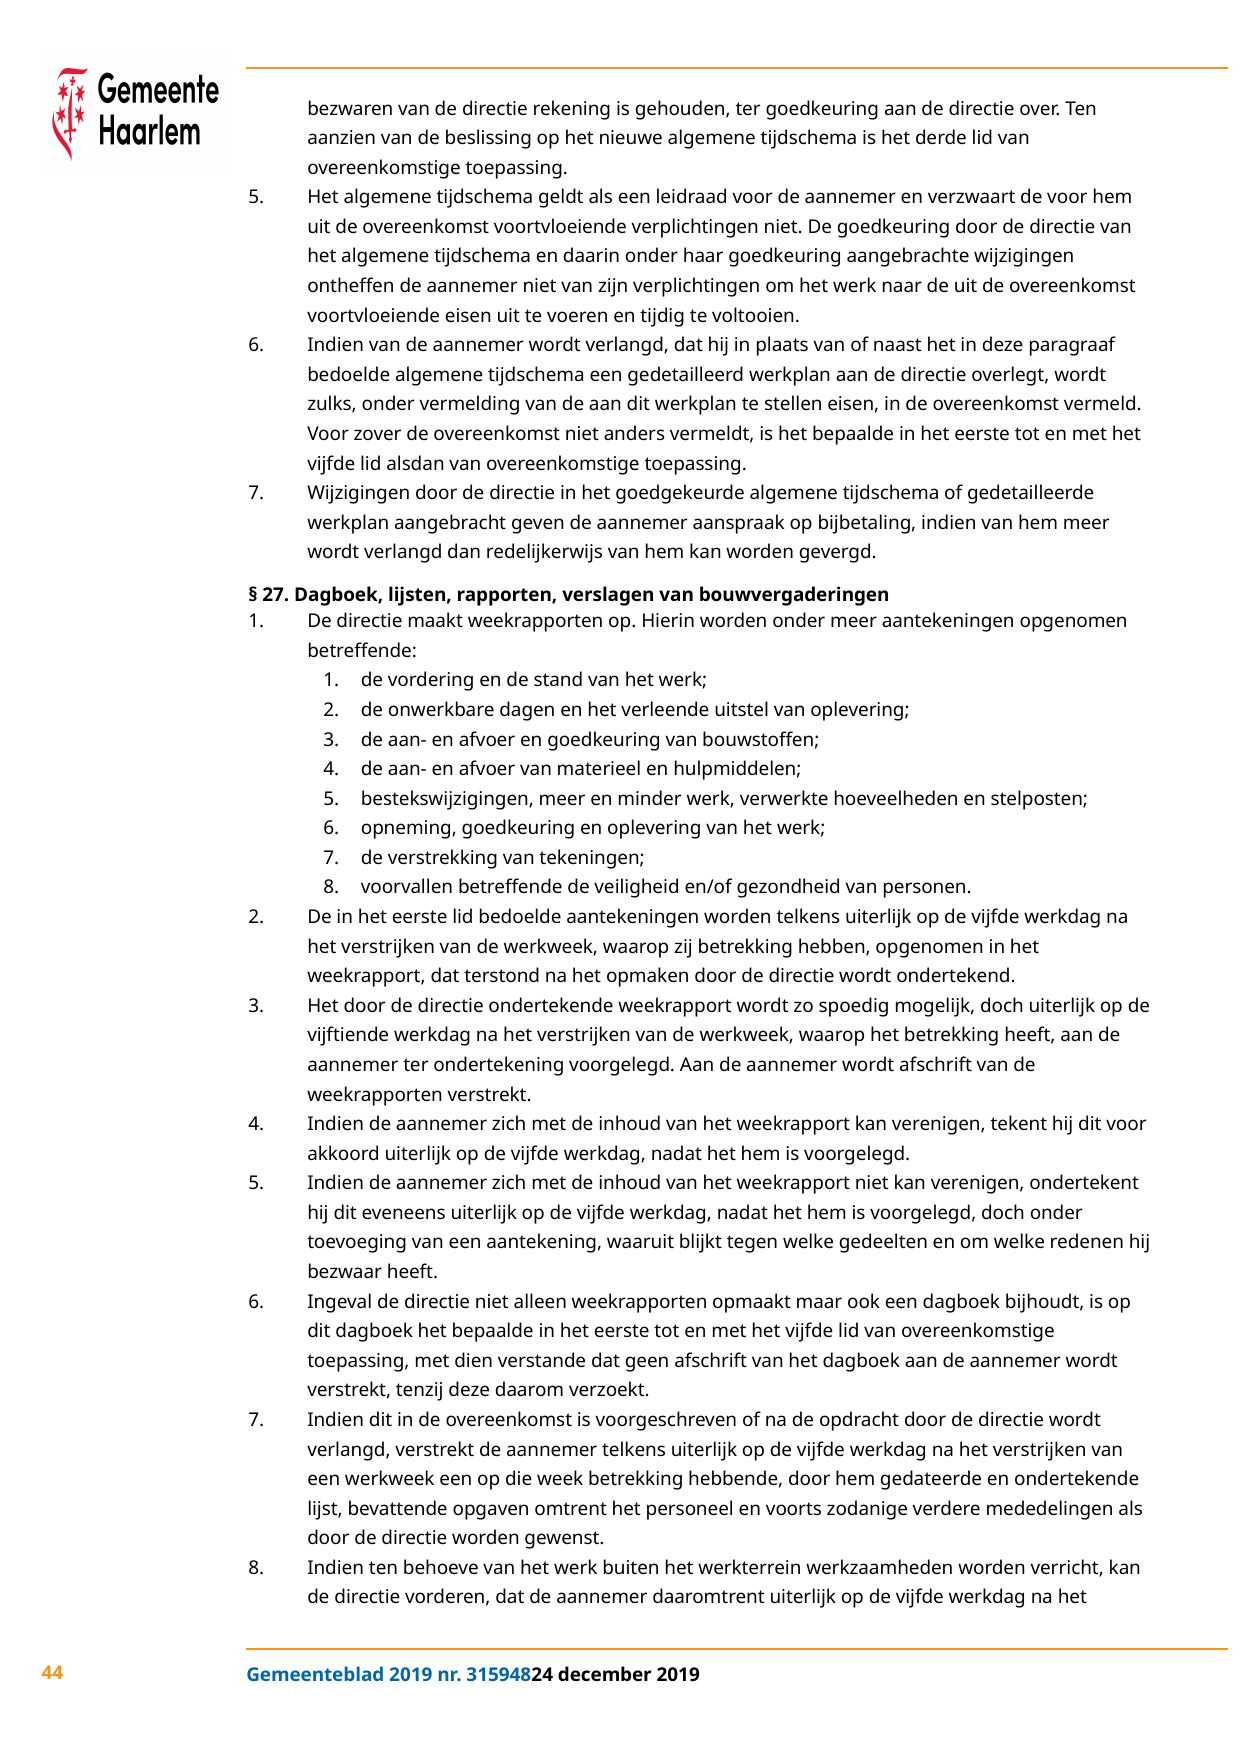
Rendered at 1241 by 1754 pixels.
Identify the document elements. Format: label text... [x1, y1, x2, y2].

list Ingeval de directie niet alleen weekrapporten opmaakt maar ook een dagboek bijhoudt, is op dit dagboek het bepaalde in het eerste tot en met het vijfde lid van overeenkomstige toepassing, met dien verstande dat geen afschrift van het dagboek aan de aannemer wordt verstrekt, tenzij deze daarom verzoekt. [248, 1288, 1152, 1402]
list Indien dit in de overeenkomst is voorgeschreven of na de opdracht door de directie wordt verlangd, verstrekt de aannemer telkens uiterlijk op de vijfde werkdag na het verstrijken van een werkweek een op die week betrekking hebbende, door hem gedateerde en ondertekende lijst, bevattende opgaven omtrent het personeel en voorts zodanige verdere mededelingen als door de directie worden gewenst. [248, 1406, 1152, 1550]
list Indien de aannemer zich met de inhoud van het weekrapport niet kan verenigen, ondertekent hij dit eveneens uiterlijk op de vijfde werkdag, nadat het hem is voorgelegd, doch onder toevoeging van een aantekening, waaruit blijkt tegen welke gedeelten en om welke redenen hij bezwaar heeft. [248, 1169, 1152, 1284]
list bezwaren van de directie rekening is gehouden, ter goedkeuring aan de directie over. Ten aanzien van de beslissing op het nieuwe algemene tijdschema is het derde lid van overeenkomstige toepassing. [248, 95, 1152, 180]
list Indien de aannemer zich met de inhoud van het weekrapport kan verenigen, tekent hij dit voor akkoord uiterlijk op de vijfde werkdag, nadat het hem is voorgelegd. [248, 1110, 1152, 1166]
list de vordering en de stand van het werk; [323, 667, 1152, 692]
list Het algemene tijdschema geldt als een leidraad voor de aannemer en verzwaart de voor hem uit de overeenkomst voortvloeiende verplichtingen niet. De goedkeuring door de directie van het algemene tijdschema en daarin onder haar goedkeuring aangebrachte wijzigingen ontheffen de aannemer niet van zijn verplichtingen om het werk naar de uit de overeenkomst voortvloeiende eisen uit te voeren en tijdig te voltooien. [248, 183, 1152, 328]
list De in het eerste lid bedoelde aantekeningen worden telkens uiterlijk op de vijfde werkdag na het verstrijken van de werkweek, waarop zij betrekking hebben, opgenomen in het weekrapport, dat terstond na het opmaken door de directie wordt ondertekend. [248, 903, 1152, 988]
list Wijzigingen door de directie in het goedgekeurde algemene tijdschema of gedetailleerde werkplan aangebracht geven de aannemer aanspraak op bijbetaling, indien van hem meer wordt verlangd dan redelijkerwijs van hem kan worden gevergd. [248, 479, 1152, 564]
list Het door de directie ondertekende weekrapport wordt zo spoedig mogelijk, doch uiterlijk op de vijftiende werkdag na het verstrijken van de werkweek, waarop het betrekking heeft, aan de aannemer ter ondertekening voorgelegd. Aan de aannemer wordt afschrift van de weekrapporten verstrekt. [248, 992, 1152, 1106]
list Indien van de aannemer wordt verlangd, dat hij in plaats van of naast het in deze paragraaf bedoelde algemene tijdschema een gedetailleerd werkplan aan de directie overlegt, wordt zulks, onder vermelding van de aan dit werkplan te stellen eisen, in de overeenkomst vermeld. Voor zover de overeenkomst niet anders vermeldt, is het bepaalde in het eerste tot en met het vijfde lid alsdan van overeenkomstige toepassing. [248, 331, 1152, 476]
list de onwerkbare dagen en het verleende uitstel van oplevering; [323, 696, 1152, 722]
list bestekswijzigingen, meer en minder werk, verwerkte hoeveelheden en stelposten; [323, 785, 1152, 811]
list de aan- en afvoer en goedkeuring van bouwstoffen; [323, 726, 1152, 751]
list voorvallen betreffende de veiligheid en/of gezondheid van personen. [323, 874, 1152, 899]
list Indien ten behoeve van het werk buiten het werkterrein werkzaamheden worden verricht, kan de directie vorderen, dat de aannemer daaromtrent uiterlijk op de vijfde werkdag na het [248, 1554, 1152, 1609]
list opneming, goedkeuring en oplevering van het werk; [323, 814, 1152, 840]
picture [41, 47, 231, 172]
list de aan- en afvoer van materieel en hulpmiddelen; [323, 755, 1152, 781]
text § 27. Dagboek, lijsten, rapporten, verslagen van bouwvergaderingen [248, 582, 1152, 607]
list De directie maakt weekrapporten op. Hierin worden onder meer aantekeningen opgenomen betreffende: [248, 607, 1152, 663]
list de verstrekking van tekeningen; [323, 844, 1152, 870]
